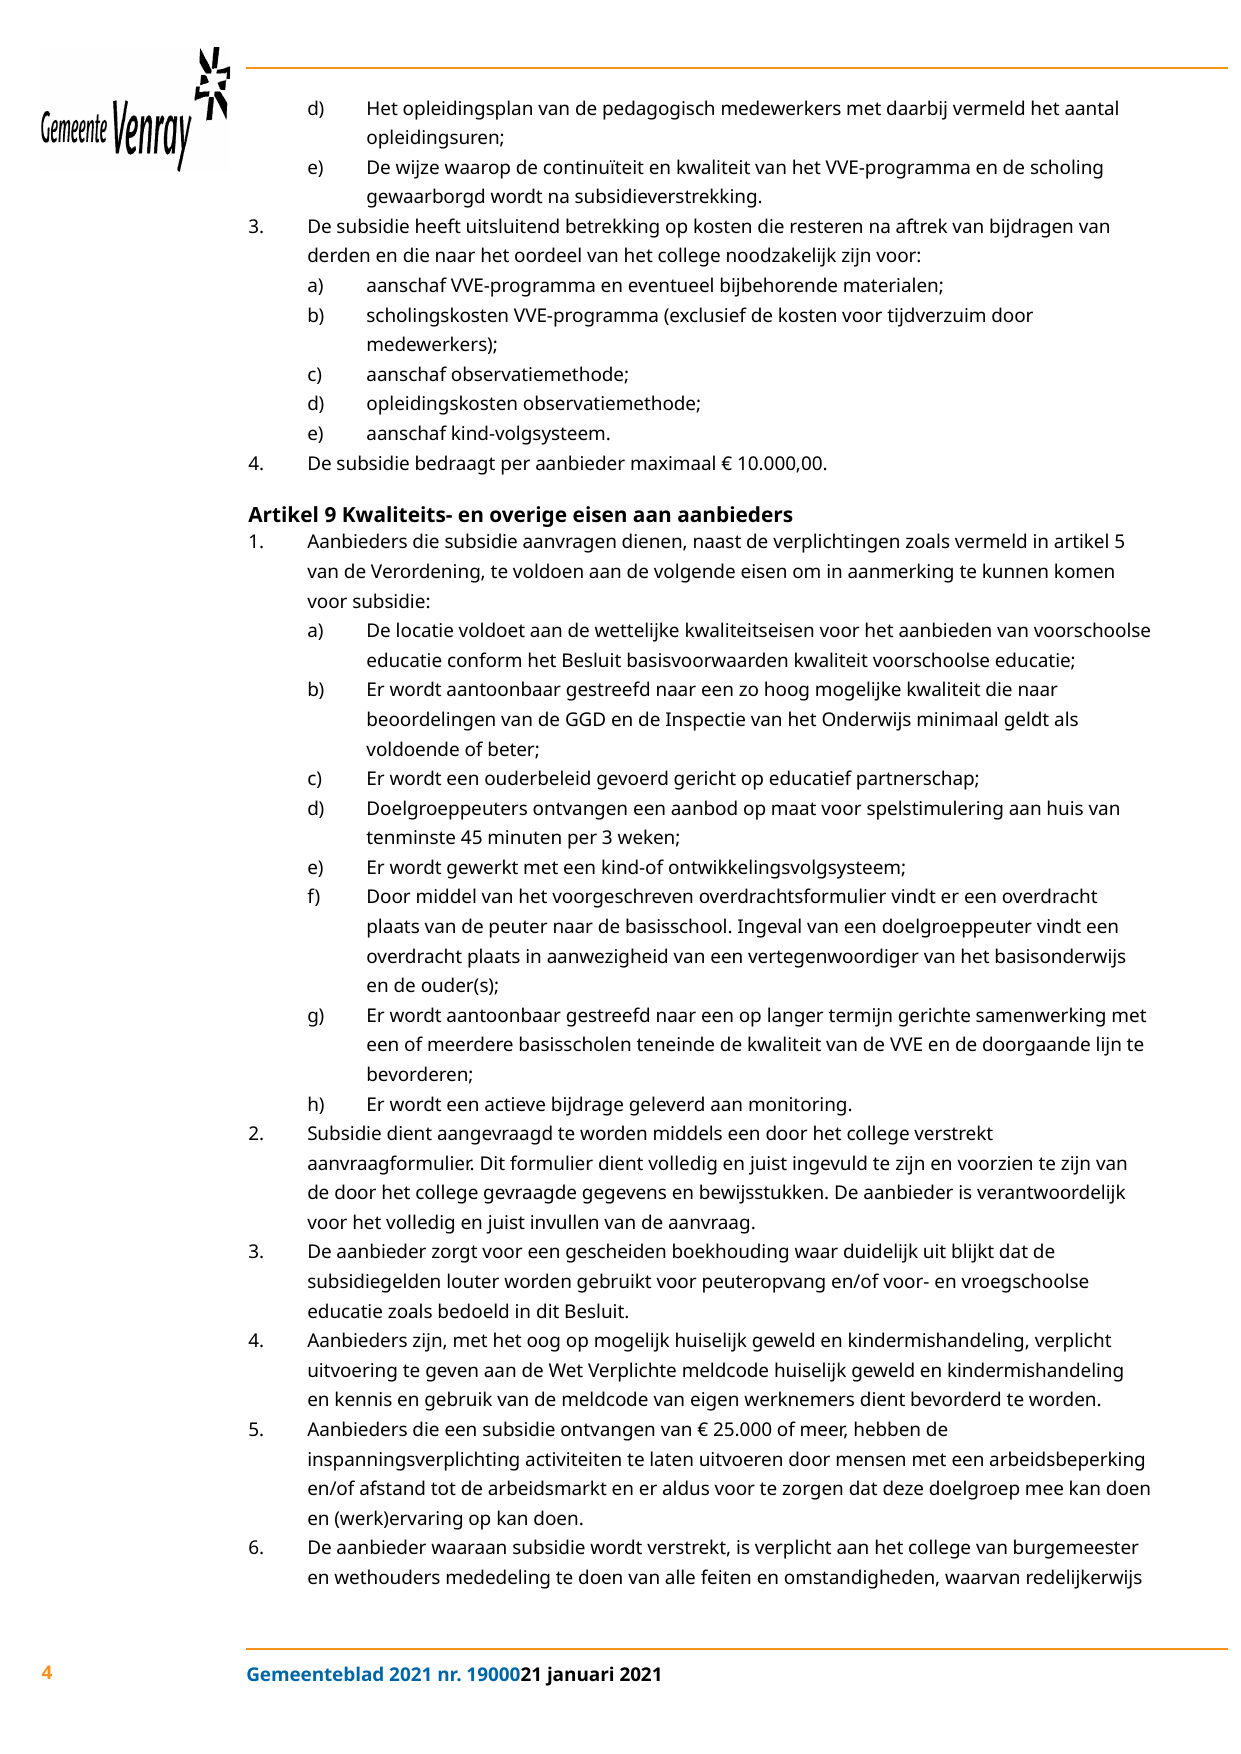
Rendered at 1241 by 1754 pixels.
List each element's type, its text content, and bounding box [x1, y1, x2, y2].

picture [41, 47, 231, 172]
list De aanbieder waaraan subsidie wordt verstrekt, is verplicht aan het college van burgemeester en wethouders mededeling te doen van alle feiten en omstandigheden, waarvan redelijkerwijs [248, 1534, 1152, 1590]
list Aanbieders zijn, met het oog op mogelijk huiselijk geweld en kindermishandeling, verplicht uitvoering te geven aan de Wet Verplichte meldcode huiselijk geweld en kindermishandeling en kennis en gebruik van de meldcode van eigen werknemers dient bevorderd te worden. [248, 1327, 1152, 1412]
list Het opleidingsplan van de pedagogisch medewerkers met daarbij vermeld het aantal opleidingsuren; [307, 95, 1152, 150]
list Aanbieders die subsidie aanvragen dienen, naast de verplichtingen zoals vermeld in artikel 5 van de Verordening, te voldoen aan de volgende eisen om in aanmerking te kunnen komen voor subsidie: [248, 529, 1152, 613]
list De subsidie heeft uitsluitend betrekking op kosten die resteren na aftrek van bijdragen van derden en die naar het oordeel van het college noodzakelijk zijn voor: [248, 213, 1152, 268]
list aanschaf observatiemethode; [307, 361, 1152, 387]
list De locatie voldoet aan de wettelijke kwaliteitseisen voor het aanbieden van voorschoolse educatie conform het Besluit basisvoorwaarden kwaliteit voorschoolse educatie; [307, 617, 1152, 673]
list Door middel van het voorgeschreven overdrachtsformulier vindt er een overdracht plaats van de peuter naar de basisschool. Ingeval van een doelgroeppeuter vindt een overdracht plaats in aanwezigheid van een vertegenwoordiger van het basisonderwijs en de ouder(s); [307, 884, 1152, 998]
list aanschaf VVE-programma en eventueel bijbehorende materialen; [307, 272, 1152, 298]
list Er wordt een actieve bijdrage geleverd aan monitoring. [307, 1091, 1152, 1116]
text Artikel 9 Kwaliteits- en overige eisen aan aanbieders [248, 500, 1152, 529]
list De aanbieder zorgt voor een gescheiden boekhouding waar duidelijk uit blijkt dat de subsidiegelden louter worden gebruikt voor peuteropvang en/of voor- en vroegschoolse educatie zoals bedoeld in dit Besluit. [248, 1239, 1152, 1323]
list Subsidie dient aangevraagd te worden middels een door het college verstrekt aanvraagformulier. Dit formulier dient volledig en juist ingevuld te zijn en voorzien te zijn van de door het college gevraagde gegevens en bewijsstukken. De aanbieder is verantwoordelijk voor het volledig en juist invullen van de aanvraag. [248, 1120, 1152, 1235]
list De wijze waarop de continuïteit en kwaliteit van het VVE-programma en de scholing gewaarborgd wordt na subsidieverstrekking. [307, 154, 1152, 209]
list De subsidie bedraagt per aanbieder maximaal € 10.000,00. [248, 450, 1152, 476]
list Er wordt aantoonbaar gestreefd naar een op langer termijn gerichte samenwerking met een of meerdere basisscholen teneinde de kwaliteit van de VVE en de doorgaande lijn te bevorderen; [307, 1002, 1152, 1087]
list aanschaf kind-volgsysteem. [307, 420, 1152, 446]
list opleidingskosten observatiemethode; [307, 391, 1152, 416]
list Aanbieders die een subsidie ontvangen van € 25.000 of meer, hebben de inspanningsverplichting activiteiten te laten uitvoeren door mensen met een arbeidsbeperking en/of afstand tot de arbeidsmarkt en er aldus voor te zorgen dat deze doelgroep mee kan doen en (werk)ervaring op kan doen. [248, 1416, 1152, 1531]
list Er wordt een ouderbeleid gevoerd gericht op educatief partnerschap; [307, 765, 1152, 791]
list Doelgroeppeuters ontvangen een aanbod op maat voor spelstimulering aan huis van tenminste 45 minuten per 3 weken; [307, 795, 1152, 850]
list Er wordt aantoonbaar gestreefd naar een zo hoog mogelijke kwaliteit die naar beoordelingen van de GGD en de Inspectie van het Onderwijs minimaal geldt als voldoende of beter; [307, 677, 1152, 761]
list scholingskosten VVE-programma (exclusief de kosten voor tijdverzuim door medewerkers); [307, 302, 1152, 357]
list Er wordt gewerkt met een kind-of ontwikkelingsvolgsysteem; [307, 854, 1152, 880]
